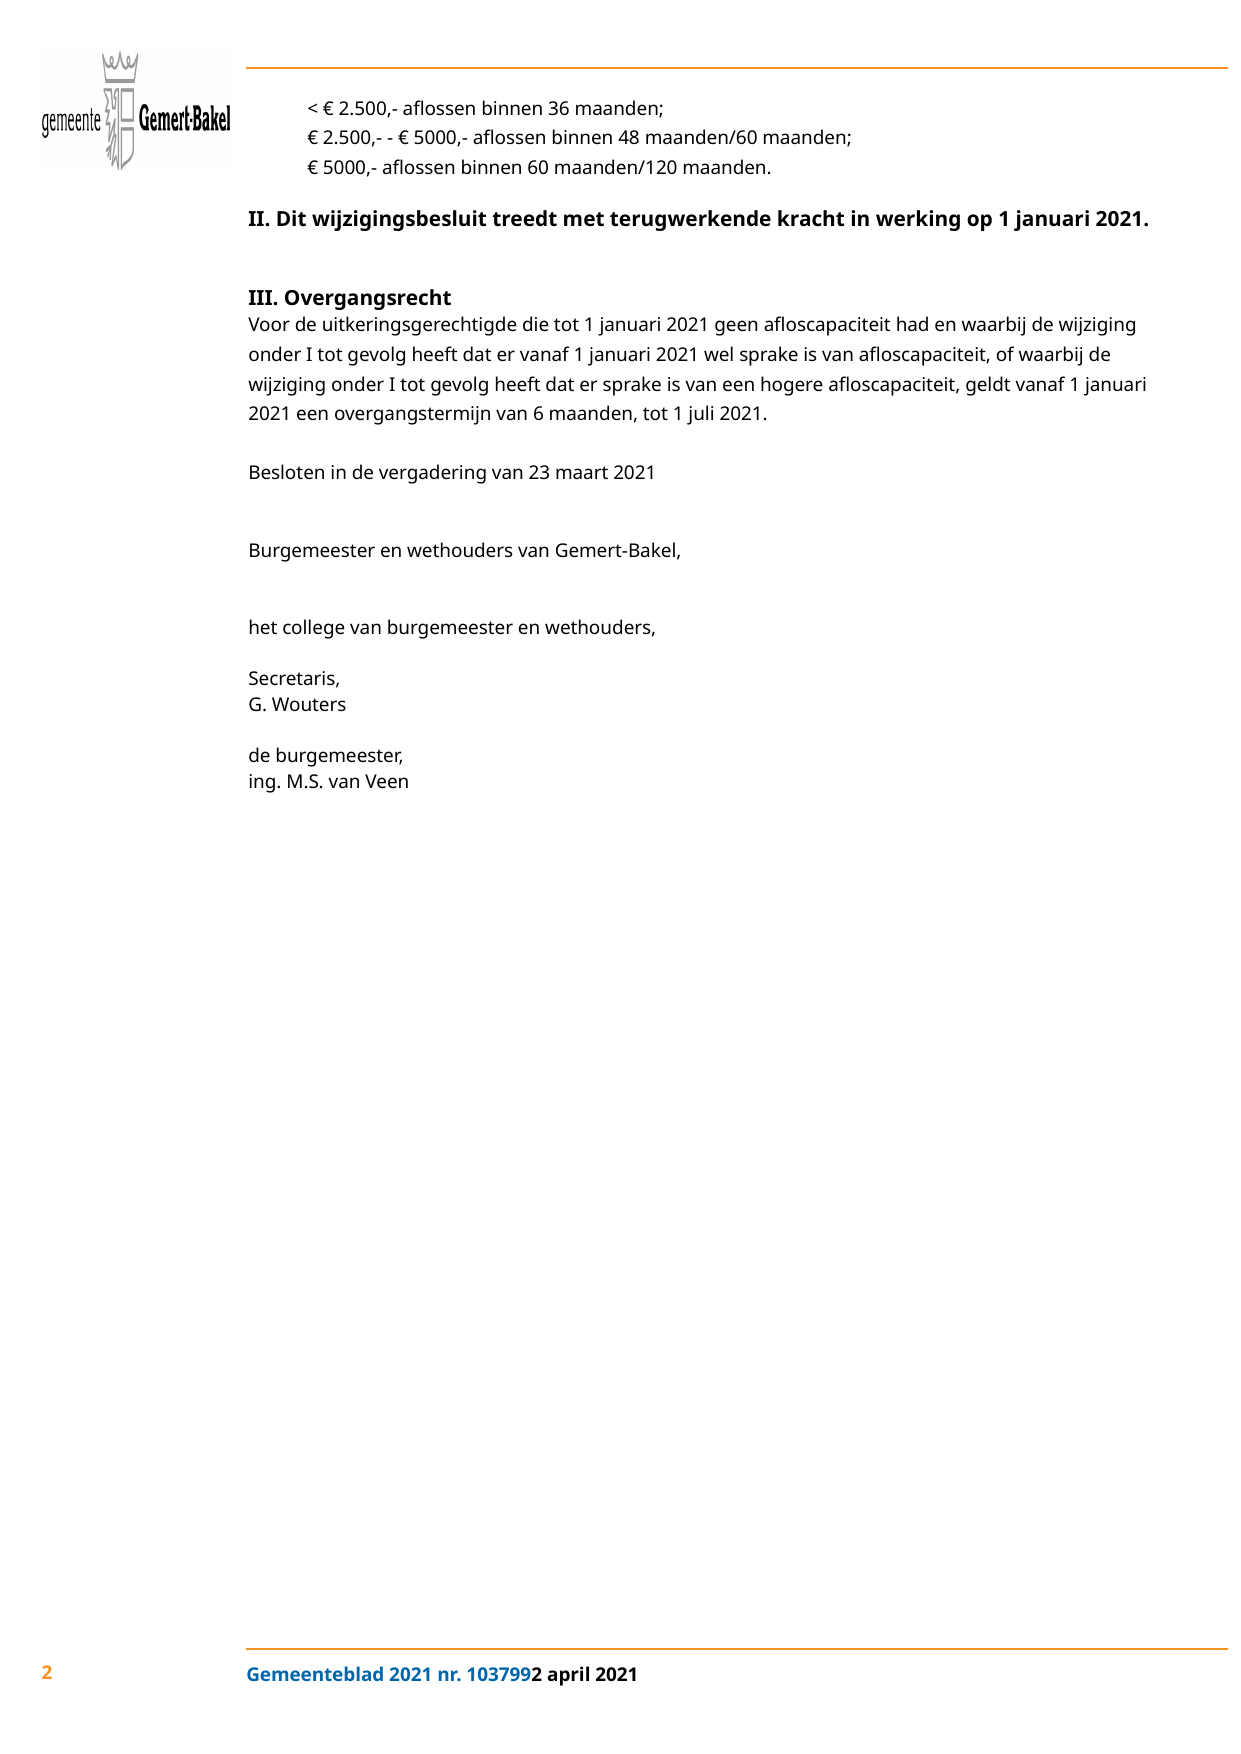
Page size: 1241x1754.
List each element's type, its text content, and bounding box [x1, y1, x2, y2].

text Besloten in de vergadering van 23 maart 2021 [248, 459, 1152, 485]
text III. Overgangsrecht [248, 283, 1152, 312]
text de burgemeester, [248, 743, 1152, 768]
list € 5000,- aflossen binnen 60 maanden/120 maanden. [248, 154, 1152, 180]
text ing. M.S. van Veen [248, 768, 1152, 794]
text Secretaris, [248, 665, 1152, 691]
text Burgemeester en wethouders van Gemert-Bakel, [248, 537, 1152, 562]
text het college van burgemeester en wethouders, [248, 614, 1152, 640]
list < € 2.500,- aflossen binnen 36 maanden; [248, 95, 1152, 121]
picture [41, 47, 231, 172]
text G. Wouters [248, 691, 1152, 717]
text Voor de uitkeringsgerechtigde die tot 1 januari 2021 geen afloscapaciteit had en waarbij de wijziging onder I tot gevolg heeft dat er vanaf 1 januari 2021 wel sprake is van afloscapaciteit, of waarbij de wijziging onder I tot gevolg heeft dat er sprake is van een hogere afloscapaciteit, geldt vanaf 1 januari 2021 een overgangstermijn van 6 maanden, tot 1 juli 2021. [248, 312, 1152, 426]
list € 2.500,- - € 5000,- aflossen binnen 48 maanden/60 maanden; [248, 124, 1152, 150]
text II. Dit wijzigingsbesluit treedt met terugwerkende kracht in werking op 1 januari 2021. [248, 204, 1152, 233]
